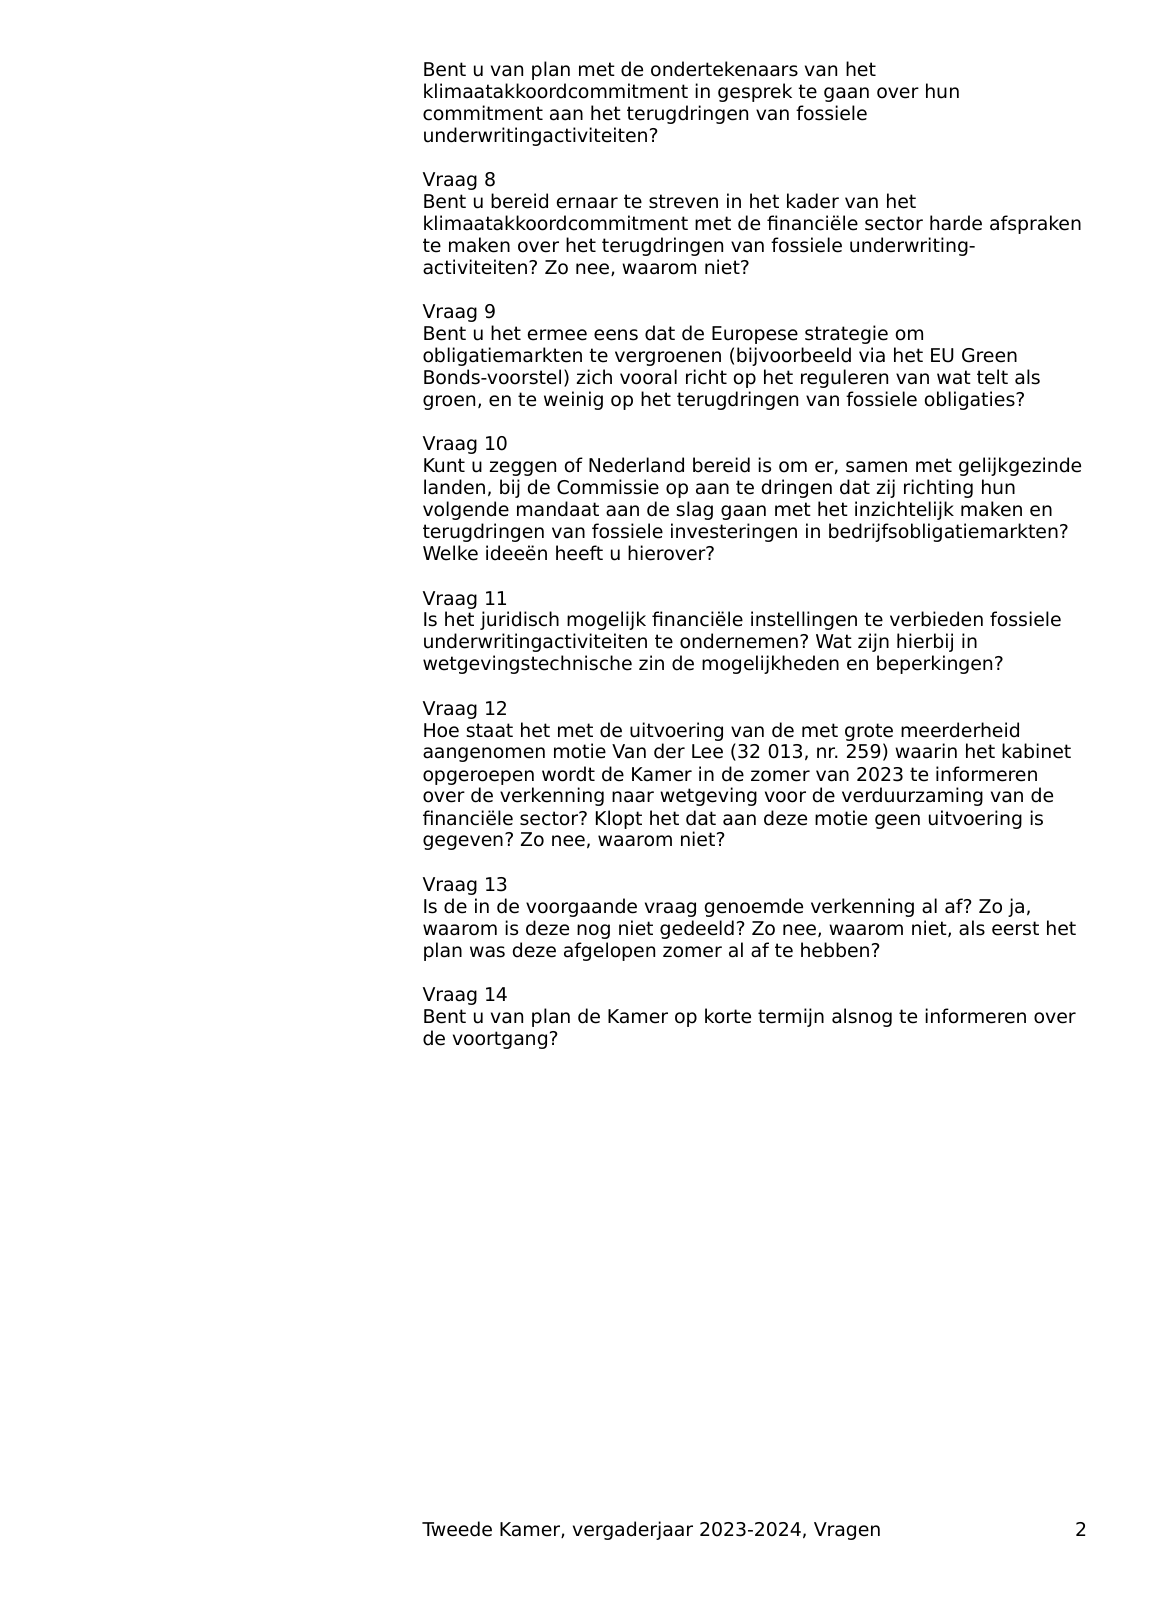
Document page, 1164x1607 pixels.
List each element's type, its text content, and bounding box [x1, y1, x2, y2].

text Vraag 14 [422, 984, 1087, 1006]
text Vraag 8 [422, 169, 1087, 191]
text Hoe staat het met de uitvoering van de met grote meerderheid aangenomen motie Van der Lee (32 013, nr. 259) waarin het kabinet opgeroepen wordt de Kamer in de zomer van 2023 te informeren over de verkenning naar wetgeving voor de verduurzaming van de financiële sector? Klopt het dat aan deze motie geen uitvoering is gegeven? Zo nee, waarom niet? [422, 719, 1087, 851]
text Vraag 12 [422, 697, 1087, 719]
text Vraag 9 [422, 301, 1087, 323]
text Bent u van plan met de ondertekenaars van het klimaatakkoordcommitment in gesprek te gaan over hun commitment aan het terugdringen van fossiele underwritingactiviteiten? [422, 59, 1087, 147]
text Bent u van plan de Kamer op korte termijn alsnog te informeren over de voortgang? [422, 1006, 1087, 1049]
text Vraag 11 [422, 587, 1087, 609]
text Vraag 13 [422, 873, 1087, 896]
text Kunt u zeggen of Nederland bereid is om er, samen met gelijkgezinde landen, bij de Commissie op aan te dringen dat zij richting hun volgende mandaat aan de slag gaan met het inzichtelijk maken en terugdringen van fossiele investeringen in bedrijfsobligatiemarkten? Welke ideeën heeft u hierover? [422, 455, 1087, 565]
text Bent u het ermee eens dat de Europese strategie om obligatiemarkten te vergroenen (bijvoorbeeld via het EU Green Bonds-voorstel) zich vooral richt op het reguleren van wat telt als groen, en te weinig op het terugdringen van fossiele obligaties? [422, 323, 1087, 411]
text Is het juridisch mogelijk financiële instellingen te verbieden fossiele underwritingactiviteiten te ondernemen? Wat zijn hierbij in wetgevingstechnische zin de mogelijkheden en beperkingen? [422, 609, 1087, 675]
text Bent u bereid ernaar te streven in het kader van het klimaatakkoordcommitment met de financiële sector harde afspraken te maken over het terugdringen van fossiele underwriting-activiteiten? Zo nee, waarom niet? [422, 191, 1087, 279]
text Vraag 10 [422, 433, 1087, 455]
text Is de in de voorgaande vraag genoemde verkenning al af? Zo ja, waarom is deze nog niet gedeeld? Zo nee, waarom niet, als eerst het plan was deze afgelopen zomer al af te hebben? [422, 896, 1087, 961]
